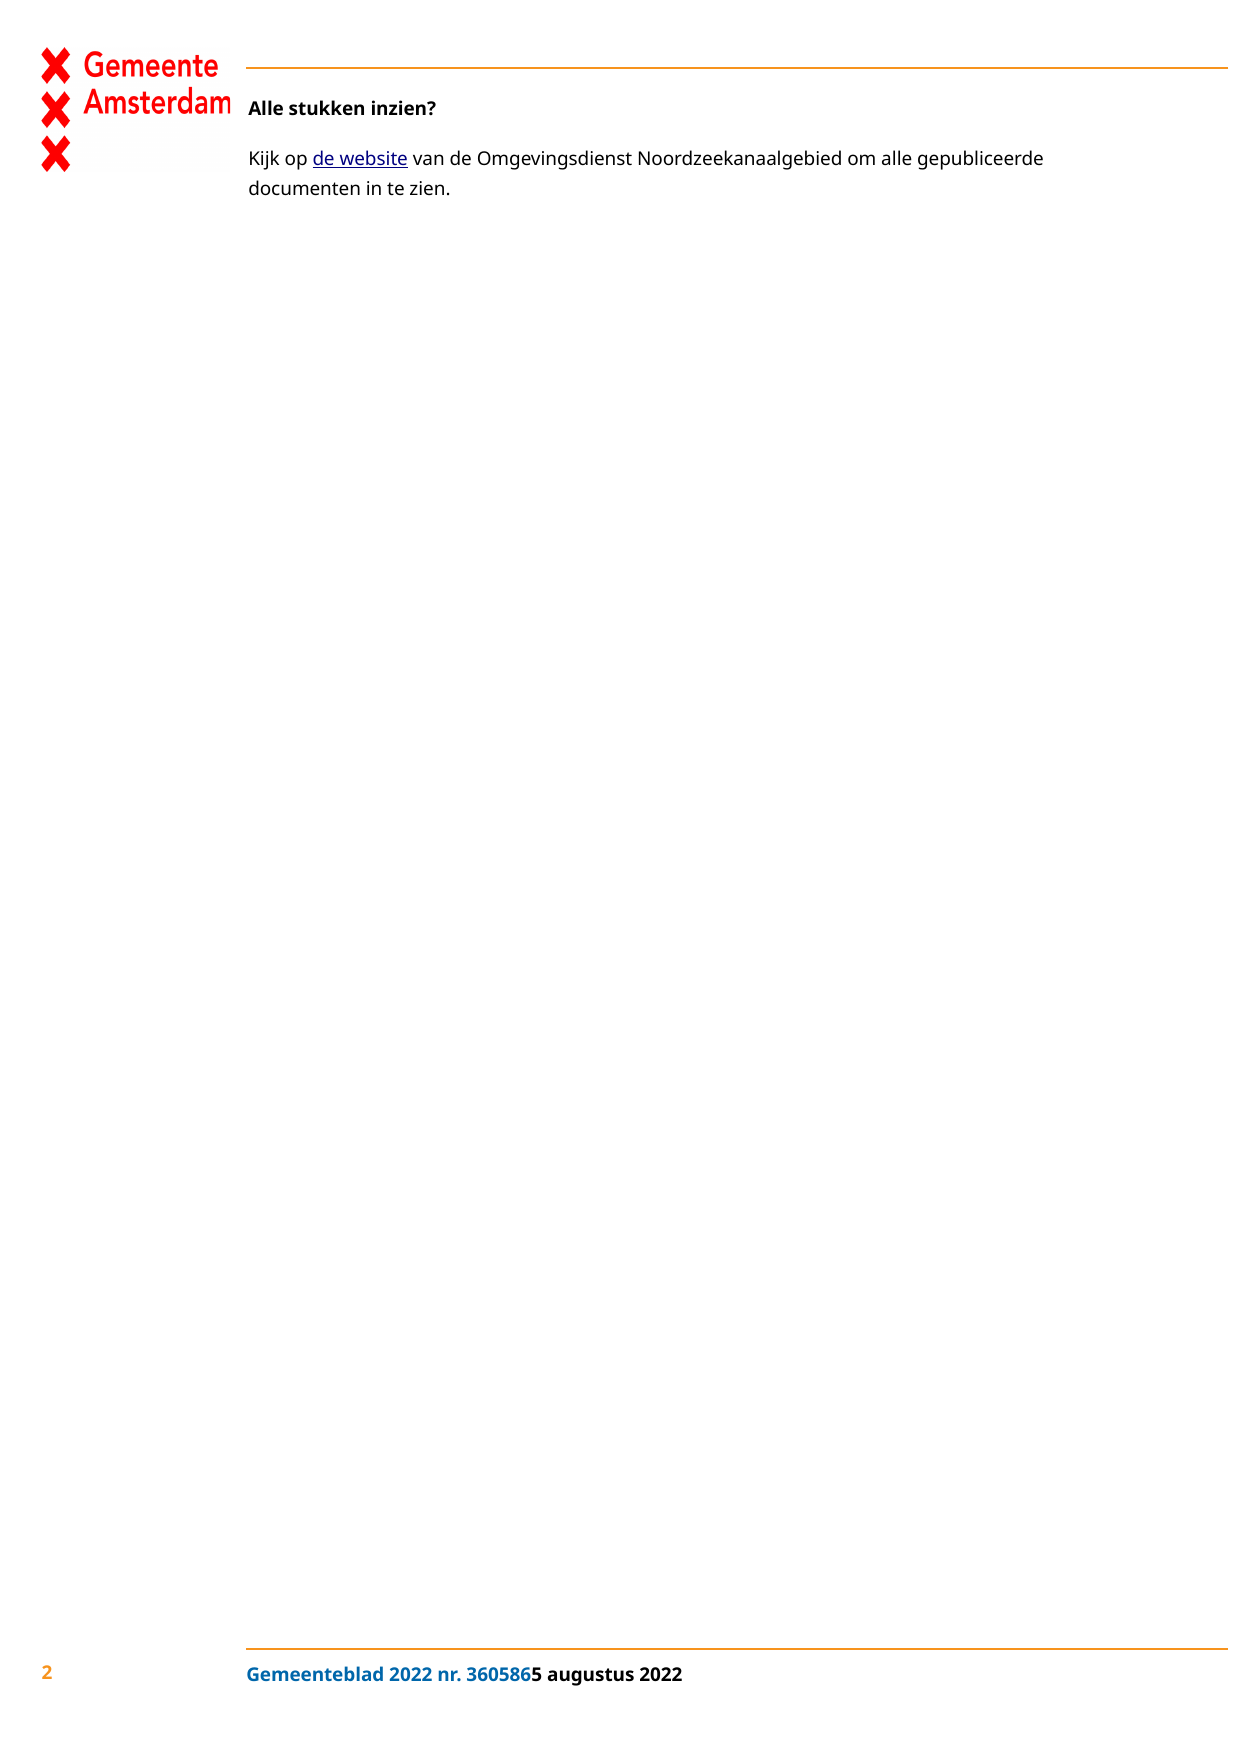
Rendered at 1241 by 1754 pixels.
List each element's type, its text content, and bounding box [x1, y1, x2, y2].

text Kijk op de website van de Omgevingsdienst Noordzeekanaalgebied om alle gepubliceerde documenten in te zien. [248, 145, 1152, 201]
picture [41, 47, 231, 172]
text Alle stukken inzien? [248, 95, 1152, 121]
